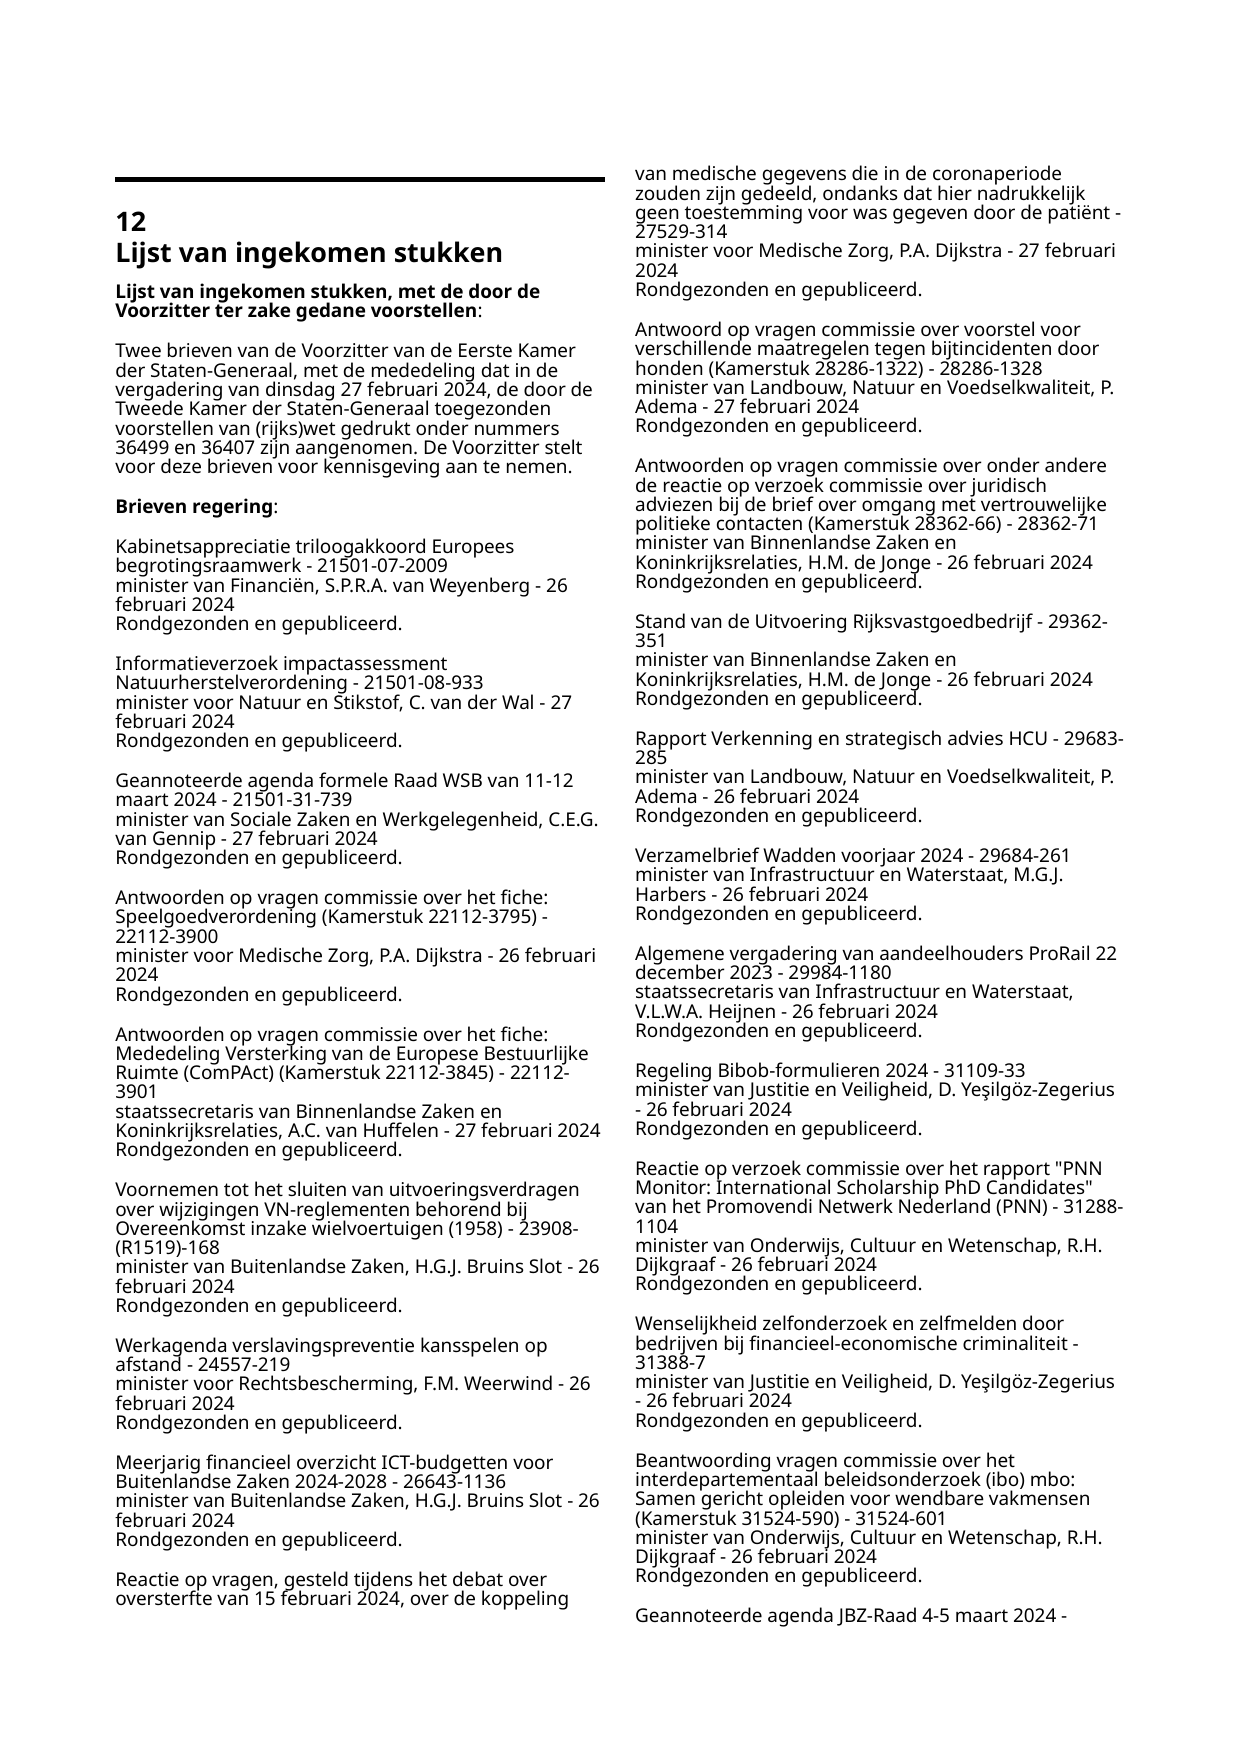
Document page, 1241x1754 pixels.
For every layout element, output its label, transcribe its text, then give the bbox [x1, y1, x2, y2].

text Informatieverzoek impactassessment Natuurherstelverordening - 21501-08-933 [115, 655, 605, 694]
text minister van Justitie en Veiligheid, D. Yeşilgöz-Zegerius - 26 februari 2024 [635, 1373, 1125, 1412]
text Reactie op verzoek commissie over het rapport "PNN Monitor: International Scholarship PhD Candidates" van het Promovendi Netwerk Nederland (PNN) - 31288-1104 [635, 1160, 1125, 1237]
text Wenselijkheid zelfonderzoek en zelfmelden door bedrijven bij financieel-economische criminaliteit - 31388-7 [635, 1315, 1125, 1373]
text Meerjarig financieel overzicht ICT-budgetten voor Buitenlandse Zaken 2024-2028 - 26643-1136 [115, 1454, 605, 1492]
text minister van Onderwijs, Cultuur en Wetenschap, R.H. Dijkgraaf - 26 februari 2024 [635, 1237, 1125, 1275]
text minister voor Medische Zorg, P.A. Dijkstra - 27 februari 2024 [635, 242, 1125, 281]
text Rondgezonden en gepubliceerd. [635, 1412, 1125, 1431]
text minister voor Natuur en Stikstof, C. van der Wal - 27 februari 2024 [115, 694, 605, 732]
text Rondgezonden en gepubliceerd. [115, 849, 605, 868]
text Geannoteerde agenda formele Raad WSB van 11-12 maart 2024 - 21501-31-739 [115, 772, 605, 811]
text Rondgezonden en gepubliceerd. [635, 1120, 1125, 1139]
text Werkagenda verslavingspreventie kansspelen op afstand - 24557-219 [115, 1337, 605, 1375]
text Rondgezonden en gepubliceerd. [115, 1141, 605, 1161]
text Rondgezonden en gepubliceerd. [115, 986, 605, 1005]
text Reactie op vragen, gesteld tijdens het debat over oversterfte van 15 februari 2024, over de koppeling [115, 1571, 605, 1609]
text minister van Justitie en Veiligheid, D. Yeşilgöz-Zegerius - 26 februari 2024 [635, 1081, 1125, 1120]
text Antwoord op vragen commissie over voorstel voor verschillende maatregelen tegen bijtincidenten door honden (Kamerstuk 28286-1322) - 28286-1328 [635, 321, 1125, 379]
text minister van Buitenlandse Zaken, H.G.J. Bruins Slot - 26 februari 2024 [115, 1492, 605, 1531]
text minister van Financiën, S.P.R.A. van Weyenberg - 26 februari 2024 [115, 577, 605, 615]
text Rondgezonden en gepubliceerd. [635, 690, 1125, 709]
text Rondgezonden en gepubliceerd. [635, 417, 1125, 437]
text Rondgezonden en gepubliceerd. [635, 281, 1125, 300]
text Geannoteerde agenda JBZ-Raad 4-5 maart 2024 [635, 1607, 1125, 1627]
text minister van Binnenlandse Zaken en Koninkrijksrelaties, H.M. de Jonge - 26 februari 2024 [635, 534, 1125, 573]
text Rondgezonden en gepubliceerd. [635, 1567, 1125, 1587]
text 12 [115, 203, 605, 239]
text staatssecretaris van Infrastructuur en Waterstaat, V.L.W.A. Heijnen - 26 februari 2024 [635, 983, 1125, 1022]
text Rondgezonden en gepubliceerd. [635, 905, 1125, 924]
text staatssecretaris van Binnenlandse Zaken en Koninkrijksrelaties, A.C. van Huffelen - 27 februari 2024 [115, 1103, 605, 1141]
text Voornemen tot het sluiten van uitvoeringsverdragen over wijzigingen VN-reglementen behorend bij Overeenkomst inzake wielvoertuigen (1958) - 23908-(R1519)-168 [115, 1181, 605, 1258]
text minister van Sociale Zaken en Werkgelegenheid, C.E.G. van Gennip - 27 februari 2024 [115, 811, 605, 849]
text Brieven regering: [115, 498, 605, 517]
text minister van Binnenlandse Zaken en Koninkrijksrelaties, H.M. de Jonge - 26 februari 2024 [635, 651, 1125, 690]
text Rondgezonden en gepubliceerd. [635, 1022, 1125, 1041]
text Rondgezonden en gepubliceerd. [635, 573, 1125, 592]
text minister van Onderwijs, Cultuur en Wetenschap, R.H. Dijkgraaf - 26 februari 2024 [635, 1529, 1125, 1567]
text Rondgezonden en gepubliceerd. [115, 732, 605, 751]
text Rondgezonden en gepubliceerd. [115, 1297, 605, 1316]
text minister van Landbouw, Natuur en Voedselkwaliteit, P. Adema - 27 februari 2024 [635, 379, 1125, 417]
text Beantwoording vragen commissie over het interdepartementaal beleidsonderzoek (ibo) mbo: Samen gericht opleiden voor wendbare vakmensen (Kamerstuk 31524-590) - 31524-601 [635, 1452, 1125, 1529]
text Kabinetsappreciatie triloogakkoord Europees begrotingsraamwerk - 21501-07-2009 [115, 538, 605, 577]
text Rapport Verkenning en strategisch advies HCU - 29683-285 [635, 730, 1125, 768]
text Rondgezonden en gepubliceerd. [635, 1275, 1125, 1295]
text minister van Infrastructuur en Waterstaat, M.G.J. Harbers - 26 februari 2024 [635, 866, 1125, 905]
text Antwoorden op vragen commissie over het fiche: Speelgoedverordening (Kamerstuk 22112-3795) - 22112-3900 [115, 889, 605, 947]
text Regeling Bibob-formulieren 2024 - 31109-33 [635, 1062, 1125, 1081]
text minister van Landbouw, Natuur en Voedselkwaliteit, P. Adema - 26 februari 2024 [635, 768, 1125, 807]
text Rondgezonden en gepubliceerd. [115, 615, 605, 634]
text Antwoorden op vragen commissie over het fiche: Mededeling Versterking van de Europese Bestuurlijke Ruimte (ComPAct) (Kamerstuk 22112-3845) - 22112-3901 [115, 1026, 605, 1103]
text Rondgezonden en gepubliceerd. [115, 1531, 605, 1550]
text Verzamelbrief Wadden voorjaar 2024 - 29684-261 [635, 847, 1125, 866]
text minister voor Rechtsbescherming, F.M. Weerwind - 26 februari 2024 [115, 1375, 605, 1414]
text minister van Buitenlandse Zaken, H.G.J. Bruins Slot - 26 februari 2024 [115, 1258, 605, 1297]
text Algemene vergadering van aandeelhouders ProRail 22 december 2023 - 29984-1180 [635, 945, 1125, 983]
text Lijst van ingekomen stukken [115, 239, 605, 283]
text Lijst van ingekomen stukken, met de door de Voorzitter ter zake gedane voorstellen: [115, 283, 605, 322]
text minister voor Medische Zorg, P.A. Dijkstra - 26 februari 2024 [115, 947, 605, 986]
text Rondgezonden en gepubliceerd. [635, 807, 1125, 826]
text Antwoorden op vragen commissie over onder andere de reactie op verzoek commissie over juridisch adviezen bij de brief over omgang met vertrouwelijke politieke contacten (Kamerstuk 28362-66) - 28362-71 [635, 457, 1125, 534]
text van medische gegevens die in de coronaperiode zouden zijn gedeeld, ondanks dat hier nadrukkelijk geen toestemming voor was gegeven door de patiënt - 27529-314 [635, 165, 1125, 242]
text Stand van de Uitvoering Rijksvastgoedbedrijf - 29362-351 [635, 613, 1125, 651]
text Twee brieven van de Voorzitter van de Eerste Kamer der Staten-Generaal, met de mededeling dat in de vergadering van dinsdag 27 februari 2024, de door de Tweede Kamer der Staten-Generaal toegezonden voorstellen van (rijks)wet gedrukt onder nummers 36499 en 36407 zijn aangenomen. De Voorzitter stelt voor deze brieven voor kennisgeving aan te nemen. [115, 342, 605, 477]
text Rondgezonden en gepubliceerd. [115, 1414, 605, 1433]
